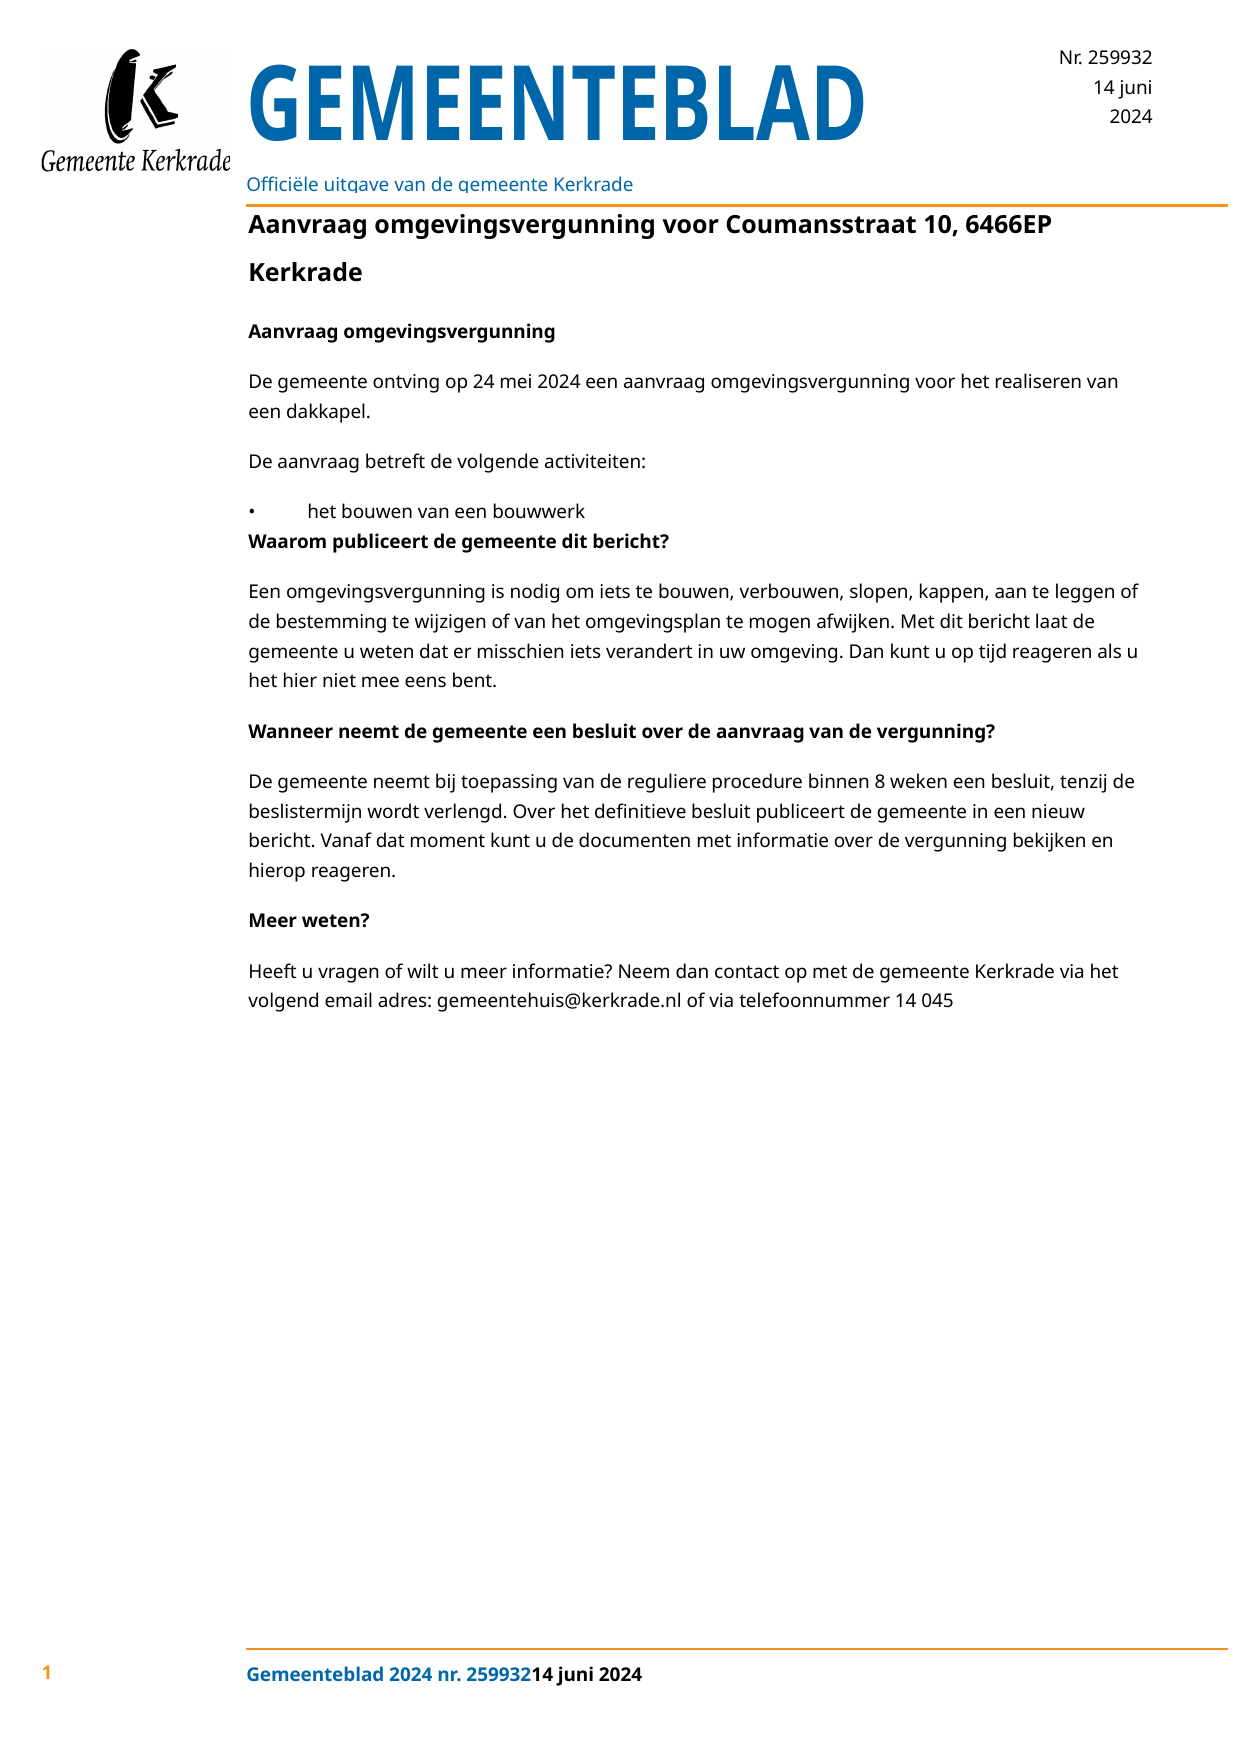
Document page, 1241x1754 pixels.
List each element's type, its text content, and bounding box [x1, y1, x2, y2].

text Aanvraag omgevingsvergunning voor Coumansstraat 10, 6466EP Kerkrade [248, 207, 1152, 288]
text Heeft u vragen of wilt u meer informatie? Neem dan contact op met de gemeente Kerkrade via het volgend email adres: gemeentehuis@kerkrade.nl of via telefoonnummer 14 045 [248, 958, 1152, 1013]
text De aanvraag betreft de volgende activiteiten: [248, 448, 1152, 474]
text Meer weten? [248, 907, 1152, 933]
list het bouwen van een bouwwerk [248, 499, 1152, 524]
picture [41, 47, 231, 172]
text Aanvraag omgevingsvergunning [248, 318, 1152, 344]
text Wanneer neemt de gemeente een besluit over de aanvraag van de vergunning? [248, 718, 1152, 744]
text De gemeente ontving op 24 mei 2024 een aanvraag omgevingsvergunning voor het realiseren van een dakkapel. [248, 368, 1152, 424]
text Een omgevingsvergunning is nodig om iets te bouwen, verbouwen, slopen, kappen, aan te leggen of de bestemming te wijzigen of van het omgevingsplan te mogen afwijken. Met dit bericht laat de gemeente u weten dat er misschien iets verandert in uw omgeving. Dan kunt u op tijd reageren als u het hier niet mee eens bent. [248, 579, 1152, 693]
text De gemeente neemt bij toepassing van de reguliere procedure binnen 8 weken een besluit, tenzij de beslistermijn wordt verlengd. Over het definitieve besluit publiceert de gemeente in een nieuw bericht. Vanaf dat moment kunt u de documenten met informatie over de vergunning bekijken en hierop reageren. [248, 768, 1152, 883]
text Waarom publiceert de gemeente dit bericht? [248, 528, 1152, 554]
